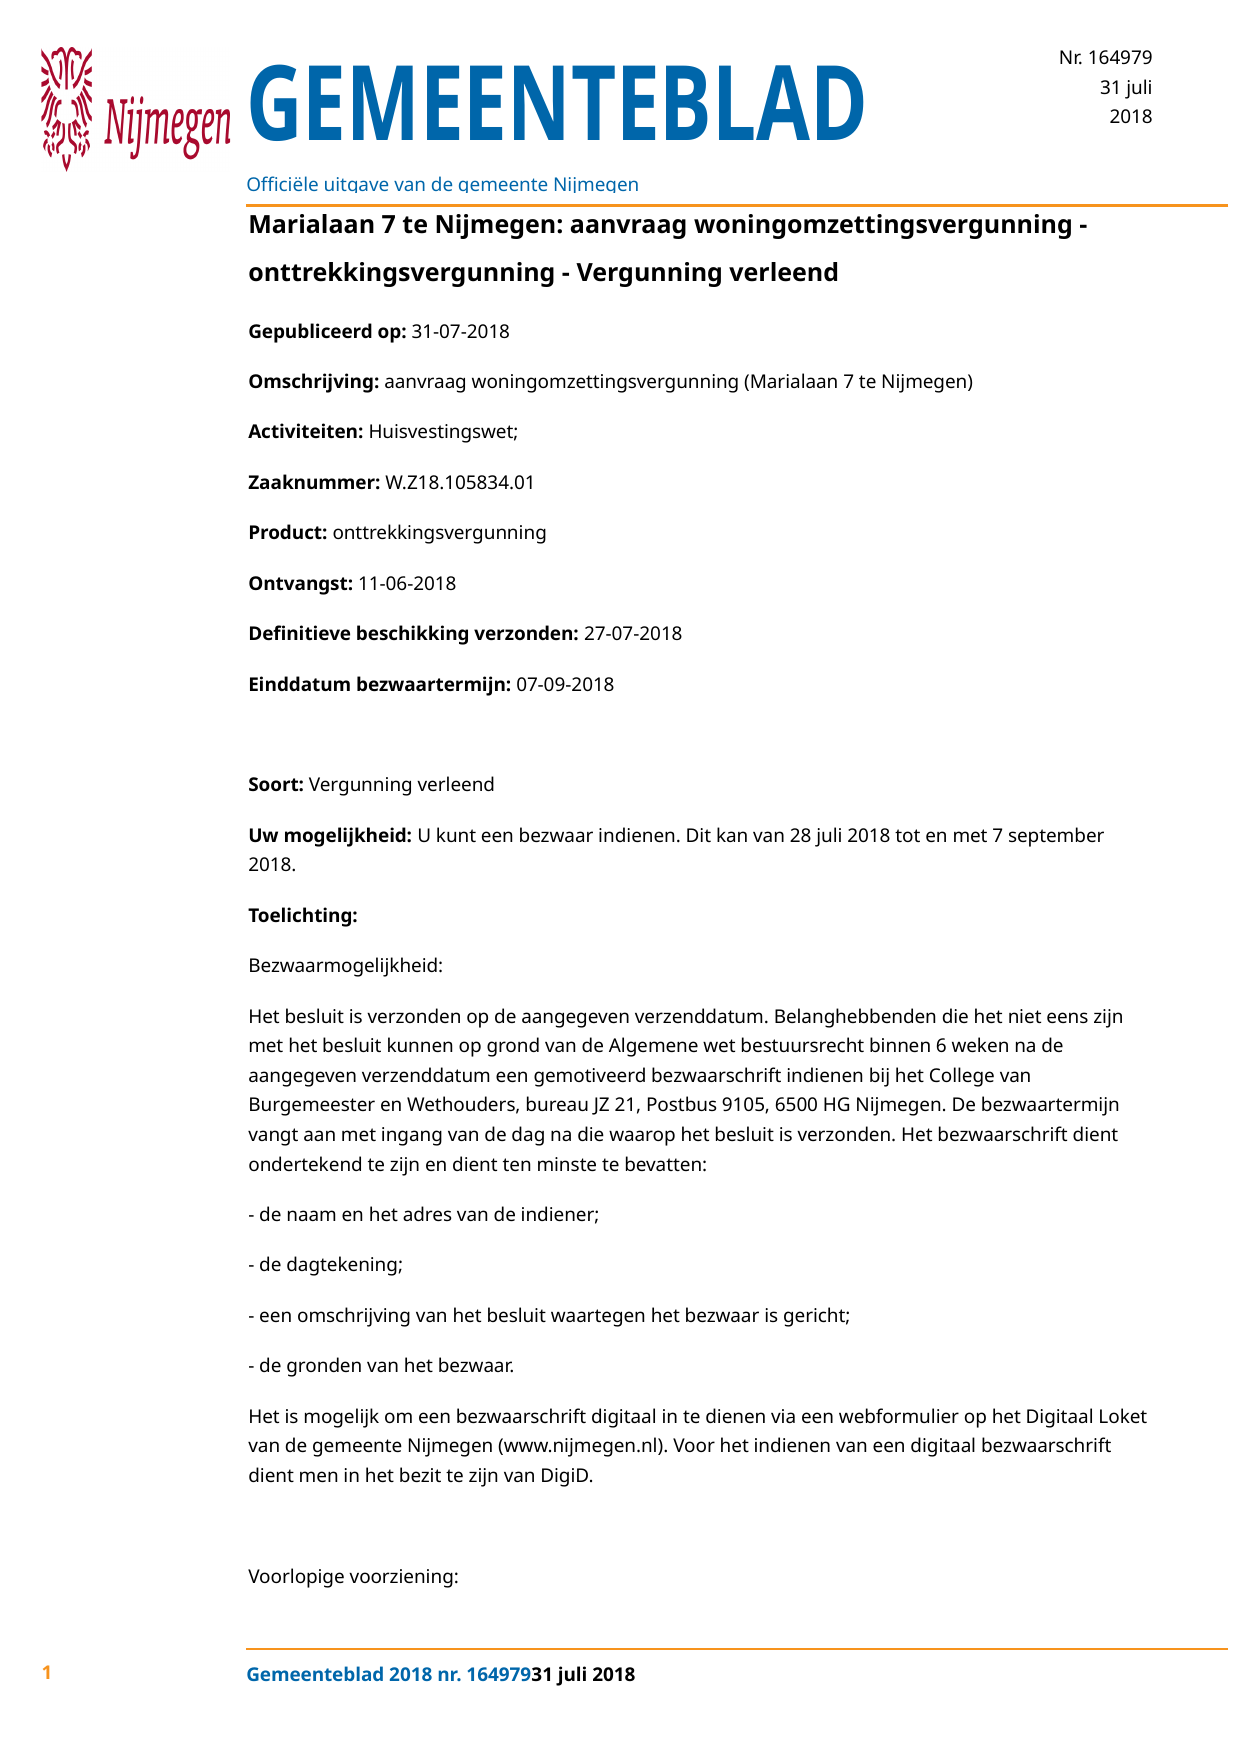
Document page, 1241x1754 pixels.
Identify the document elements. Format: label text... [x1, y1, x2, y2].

text Activiteiten: Huisvestingswet; [248, 419, 1152, 444]
text Uw mogelijkheid: U kunt een bezwaar indienen. Dit kan van 28 juli 2018 tot en met 7 september 2018. [248, 822, 1152, 877]
text Marialaan 7 te Nijmegen: aanvraag woningomzettingsvergunning - onttrekkingsvergunning - Vergunning verleend [248, 207, 1152, 288]
picture [41, 47, 231, 172]
text Het besluit is verzonden op de aangegeven verzenddatum. Belanghebbenden die het niet eens zijn met het besluit kunnen op grond van de Algemene wet bestuursrecht binnen 6 weken na de aangegeven verzenddatum een gemotiveerd bezwaarschrift indienen bij het College van Burgemeester en Wethouders, bureau JZ 21, Postbus 9105, 6500 HG Nijmegen. De bezwaartermijn vangt aan met ingang van de dag na die waarop het besluit is verzonden. Het bezwaarschrift dient ondertekend te zijn en dient ten minste te bevatten: [248, 1003, 1152, 1177]
text - de dagtekening; [248, 1252, 1152, 1277]
text Ontvangst: 11-06-2018 [248, 570, 1152, 596]
text Soort: Vergunning verleend [248, 772, 1152, 797]
text Product: onttrekkingsvergunning [248, 519, 1152, 545]
text - de naam en het adres van de indiener; [248, 1201, 1152, 1227]
text Einddatum bezwaartermijn: 07-09-2018 [248, 671, 1152, 697]
text Omschrijving: aanvraag woningomzettingsvergunning (Marialaan 7 te Nijmegen) [248, 368, 1152, 394]
text Gepubliceerd op: 31-07-2018 [248, 318, 1152, 344]
text Bezwaarmogelijkheid: [248, 952, 1152, 978]
text Toelichting: [248, 902, 1152, 928]
text - de gronden van het bezwaar. [248, 1352, 1152, 1378]
text Zaaknummer: W.Z18.105834.01 [248, 469, 1152, 495]
text Voorlopige voorziening: [248, 1563, 1152, 1589]
text Definitieve beschikking verzonden: 27-07-2018 [248, 620, 1152, 646]
text Het is mogelijk om een bezwaarschrift digitaal in te dienen via een webformulier op het Digitaal Loket van de gemeente Nijmegen (www.nijmegen.nl). Voor het indienen van een digitaal bezwaarschrift dient men in het bezit te zijn van DigiD. [248, 1403, 1152, 1488]
text - een omschrijving van het besluit waartegen het bezwaar is gericht; [248, 1302, 1152, 1328]
